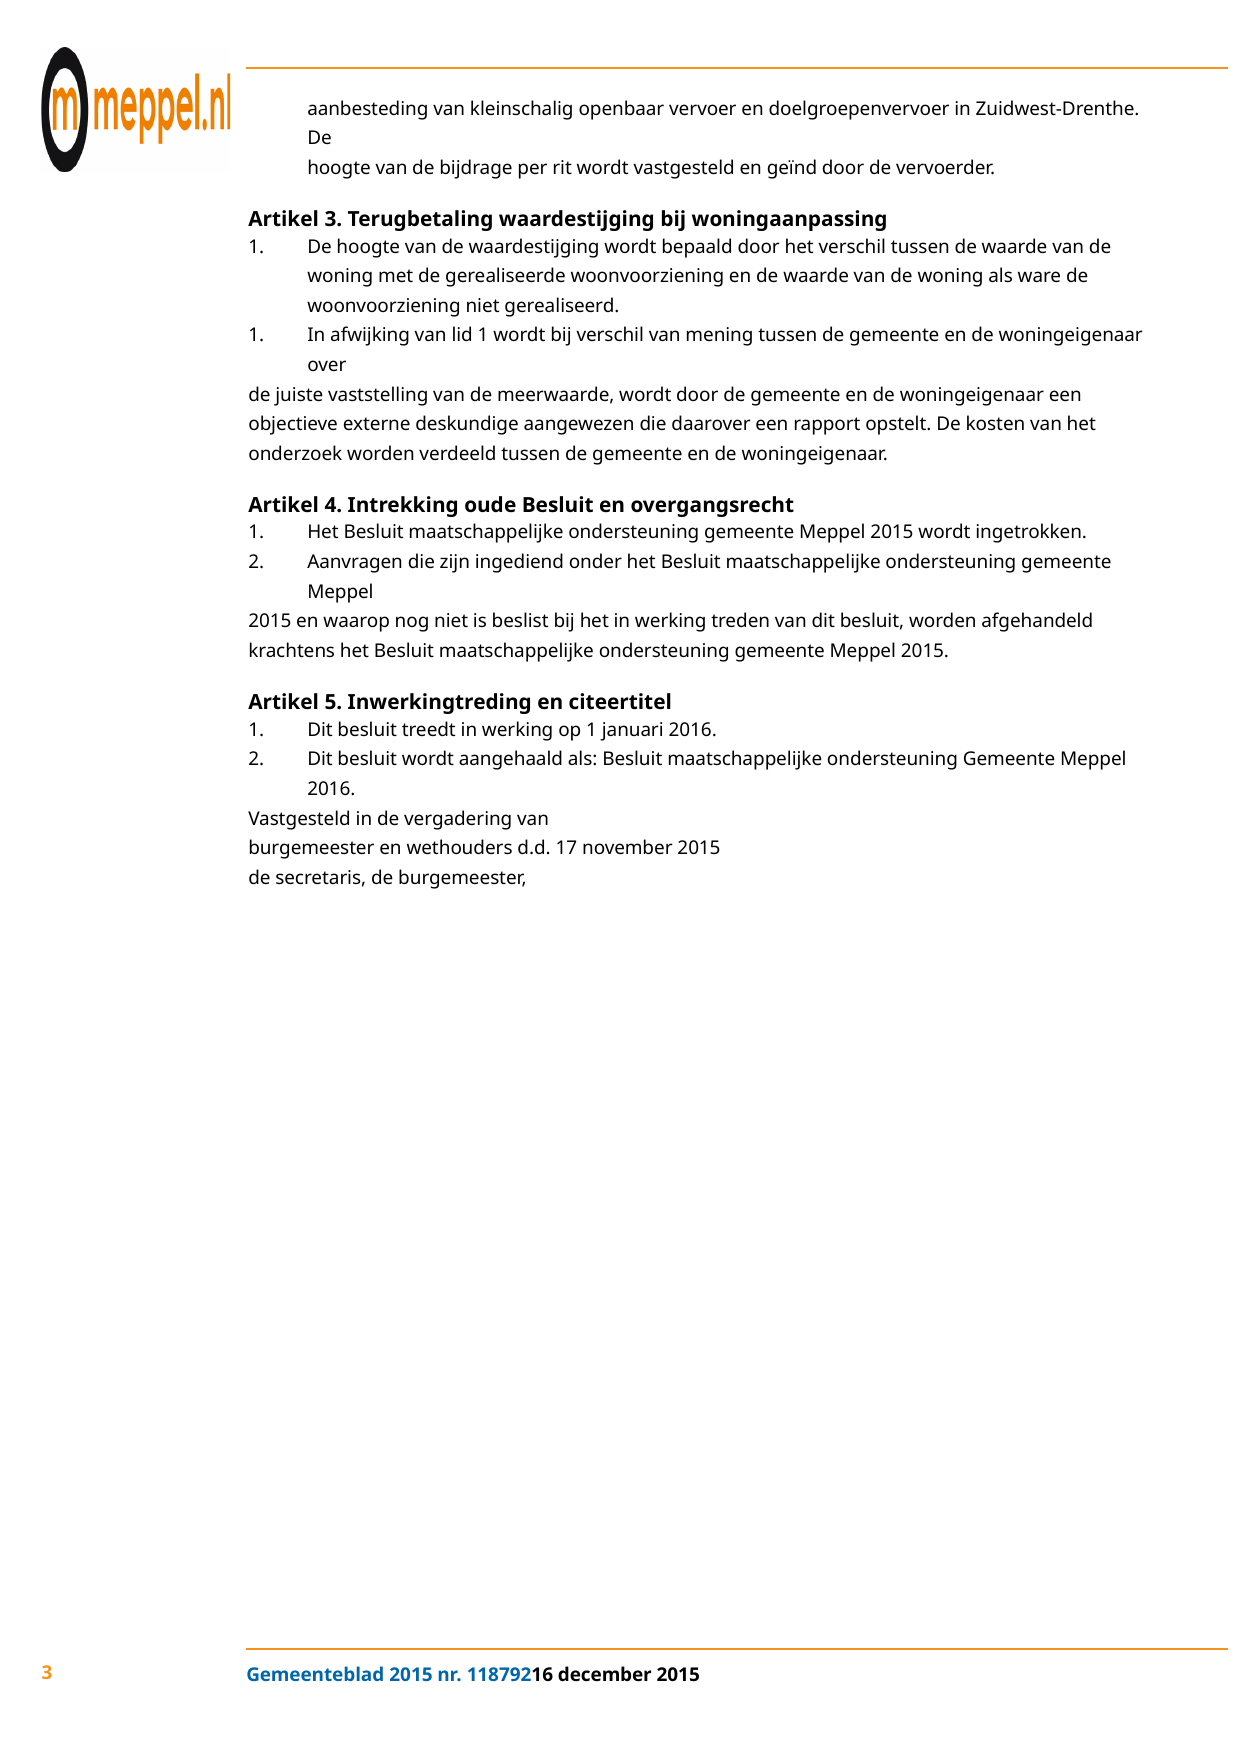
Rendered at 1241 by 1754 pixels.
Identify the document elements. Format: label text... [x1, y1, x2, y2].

text de secretaris, de burgemeester, [248, 864, 1152, 889]
text burgemeester en wethouders d.d. 17 november 2015 [248, 834, 1152, 860]
list Dit besluit treedt in werking op 1 januari 2016. [248, 716, 1152, 742]
text Vastgesteld in de vergadering van [248, 805, 1152, 830]
text objectieve externe deskundige aangewezen die daarover een rapport opstelt. De kosten van het [248, 410, 1152, 436]
list woning met de gerealiseerde woonvoorziening en de waarde van de woning als ware de [248, 262, 1152, 288]
text krachtens het Besluit maatschappelijke ondersteuning gemeente Meppel 2015. [248, 637, 1152, 663]
text 2015 en waarop nog niet is beslist bij het in werking treden van dit besluit, worden afgehandeld [248, 607, 1152, 633]
picture [41, 47, 231, 172]
text Artikel 3. Terugbetaling waardestijging bij woningaanpassing [248, 204, 1152, 233]
list De hoogte van de waardestijging wordt bepaald door het verschil tussen de waarde van de [248, 233, 1152, 258]
list Aanvragen die zijn ingediend onder het Besluit maatschappelijke ondersteuning gemeente Meppel [248, 548, 1152, 604]
list aanbesteding van kleinschalig openbaar vervoer en doelgroepenvervoer in Zuidwest-Drenthe. De [248, 95, 1152, 150]
list In afwijking van lid 1 wordt bij verschil van mening tussen de gemeente en de woningeigenaar over [248, 322, 1152, 377]
list hoogte van de bijdrage per rit wordt vastgesteld en geïnd door de vervoerder. [248, 154, 1152, 180]
list Het Besluit maatschappelijke ondersteuning gemeente Meppel 2015 wordt ingetrokken. [248, 519, 1152, 544]
list woonvoorziening niet gerealiseerd. [248, 292, 1152, 318]
text Artikel 5. Inwerkingtreding en citeertitel [248, 687, 1152, 716]
text onderzoek worden verdeeld tussen de gemeente en de woningeigenaar. [248, 440, 1152, 466]
text de juiste vaststelling van de meerwaarde, wordt door de gemeente en de woningeigenaar een [248, 381, 1152, 406]
list Dit besluit wordt aangehaald als: Besluit maatschappelijke ondersteuning Gemeente Meppel 2016. [248, 746, 1152, 801]
text Artikel 4. Intrekking oude Besluit en overgangsrecht [248, 490, 1152, 519]
